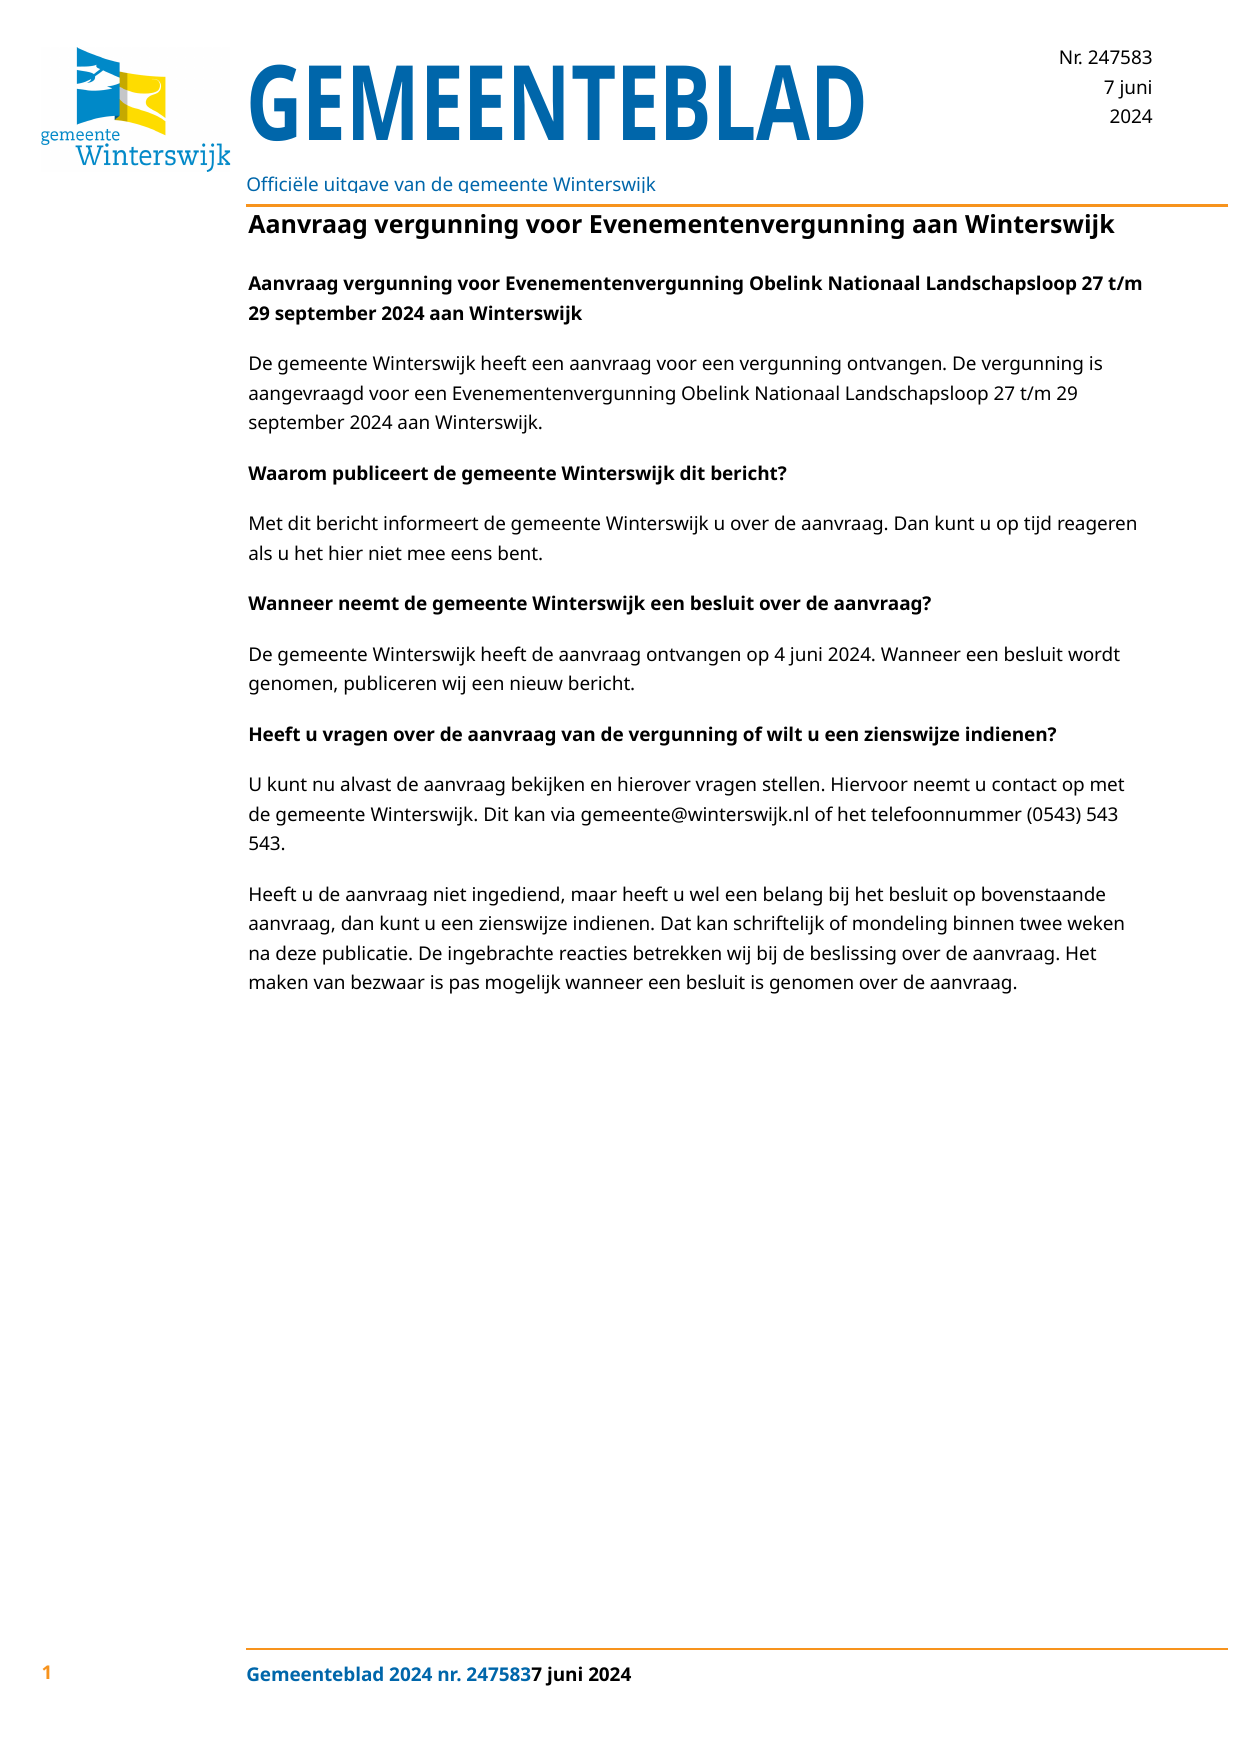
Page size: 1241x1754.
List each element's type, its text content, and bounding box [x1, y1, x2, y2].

text Heeft u de aanvraag niet ingediend, maar heeft u wel een belang bij het besluit op bovenstaande aanvraag, dan kunt u een zienswijze indienen. Dat kan schriftelijk of mondeling binnen twee weken na deze publicatie. De ingebrachte reacties betrekken wij bij de beslissing over de aanvraag. Het maken van bezwaar is pas mogelijk wanneer een besluit is genomen over de aanvraag. [248, 881, 1152, 995]
text Aanvraag vergunning voor Evenementenvergunning aan Winterswijk [248, 207, 1152, 241]
picture [41, 47, 231, 172]
picture [225, 153, 231, 162]
text Wanneer neemt de gemeente Winterswijk een besluit over de aanvraag? [248, 590, 1152, 616]
text De gemeente Winterswijk heeft de aanvraag ontvangen op 4 juni 2024. Wanneer een besluit wordt genomen, publiceren wij een nieuw bericht. [248, 641, 1152, 696]
text Aanvraag vergunning voor Evenementenvergunning Obelink Nationaal Landschapsloop 27 t/m 29 september 2024 aan Winterswijk [248, 270, 1152, 326]
text Heeft u vragen over de aanvraag van de vergunning of wilt u een zienswijze indienen? [248, 721, 1152, 746]
text De gemeente Winterswijk heeft een aanvraag voor een vergunning ontvangen. De vergunning is aangevraagd voor een Evenementenvergunning Obelink Nationaal Landschapsloop 27 t/m 29 september 2024 aan Winterswijk. [248, 350, 1152, 435]
text Waarom publiceert de gemeente Winterswijk dit bericht? [248, 460, 1152, 486]
text U kunt nu alvast de aanvraag bekijken en hierover vragen stellen. Hiervoor neemt u contact op met de gemeente Winterswijk. Dit kan via gemeente@winterswijk.nl of het telefoonnummer (0543) 543 543. [248, 771, 1152, 856]
text Met dit bericht informeert de gemeente Winterswijk u over de aanvraag. Dan kunt u op tijd reageren als u het hier niet mee eens bent. [248, 510, 1152, 566]
